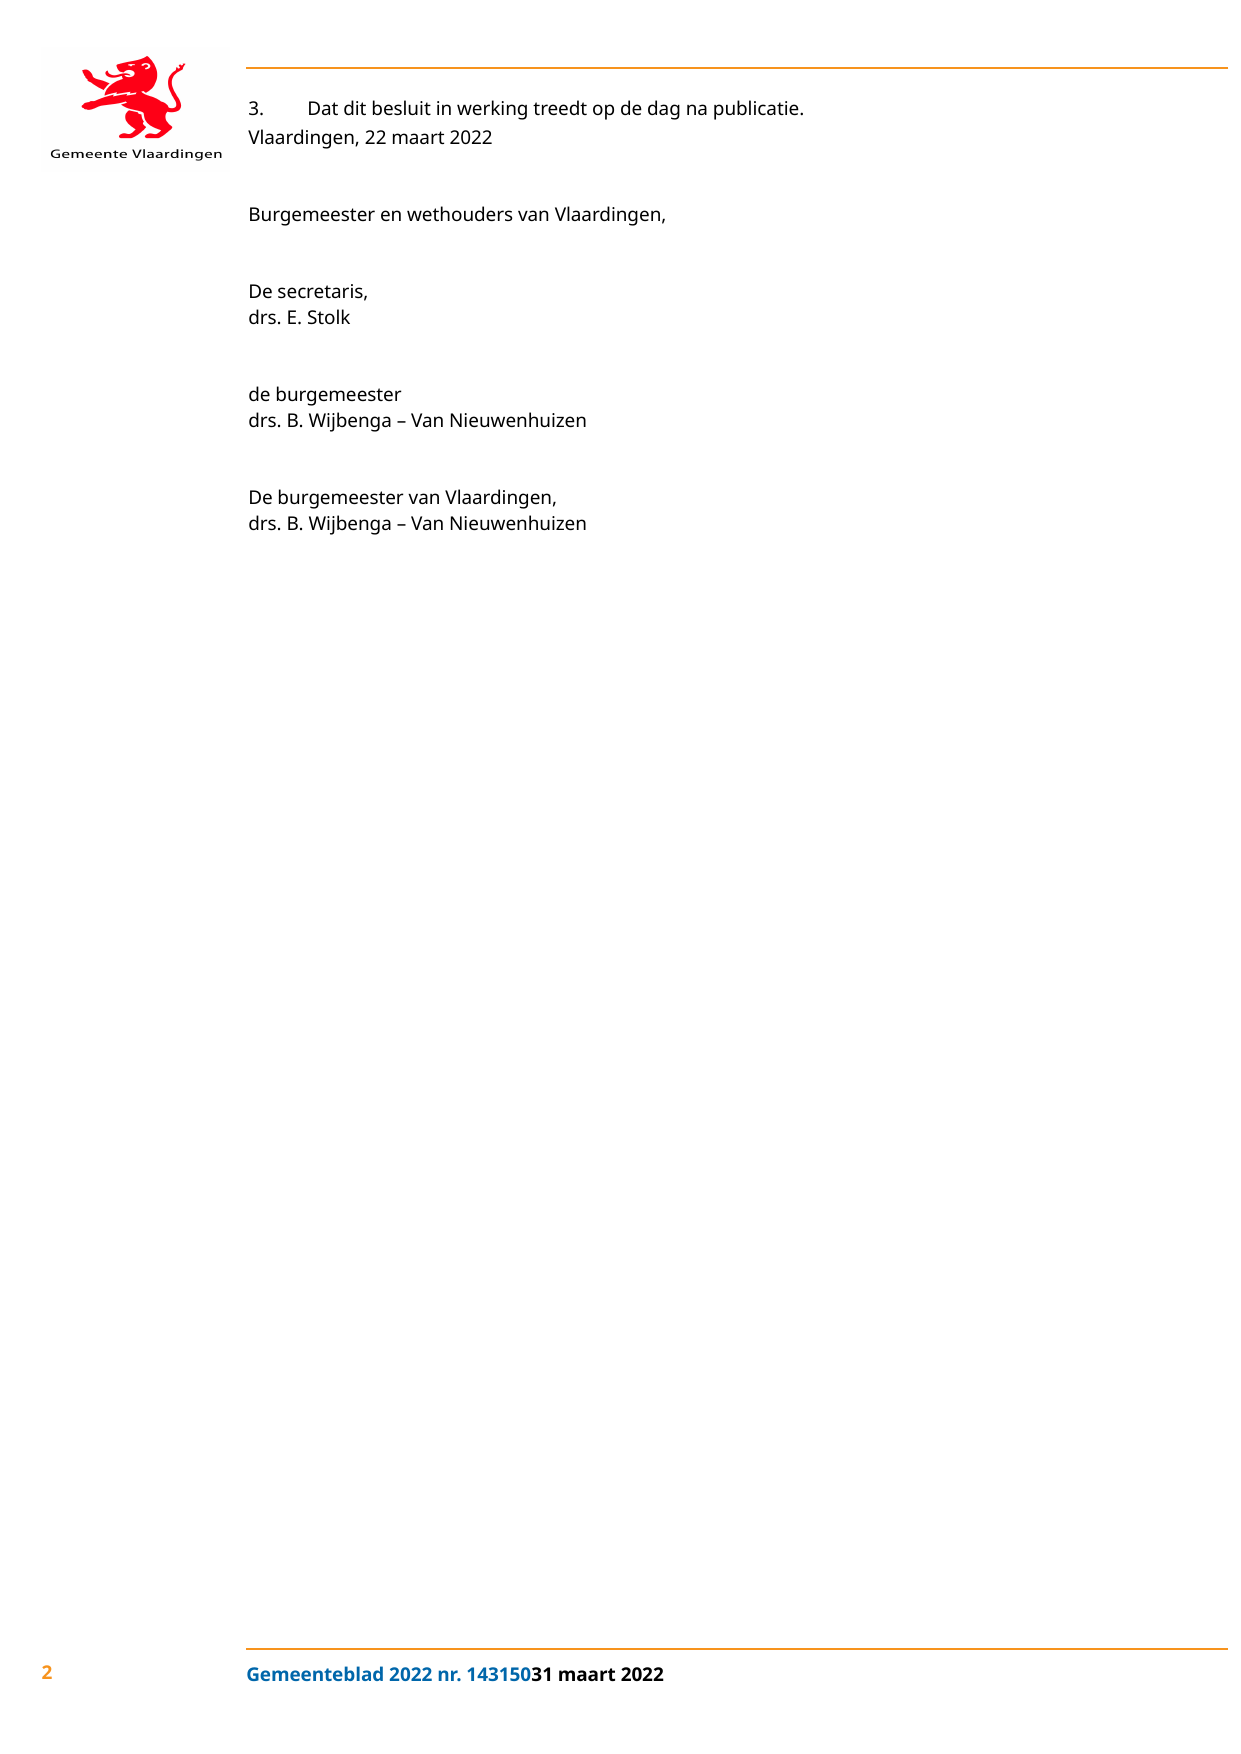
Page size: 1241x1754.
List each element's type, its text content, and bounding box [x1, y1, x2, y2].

text drs. E. Stolk [248, 304, 1152, 330]
list Dat dit besluit in werking treedt op de dag na publicatie. [248, 95, 1152, 121]
picture [41, 47, 231, 172]
text drs. B. Wijbenga – Van Nieuwenhuizen [248, 407, 1152, 433]
text de burgemeester [248, 382, 1152, 407]
text Vlaardingen, 22 maart 2022 [248, 124, 1152, 150]
text Burgemeester en wethouders van Vlaardingen, [248, 202, 1152, 227]
text drs. B. Wijbenga – Van Nieuwenhuizen [248, 510, 1152, 536]
text De secretaris, [248, 279, 1152, 304]
text De burgemeester van Vlaardingen, [248, 484, 1152, 510]
